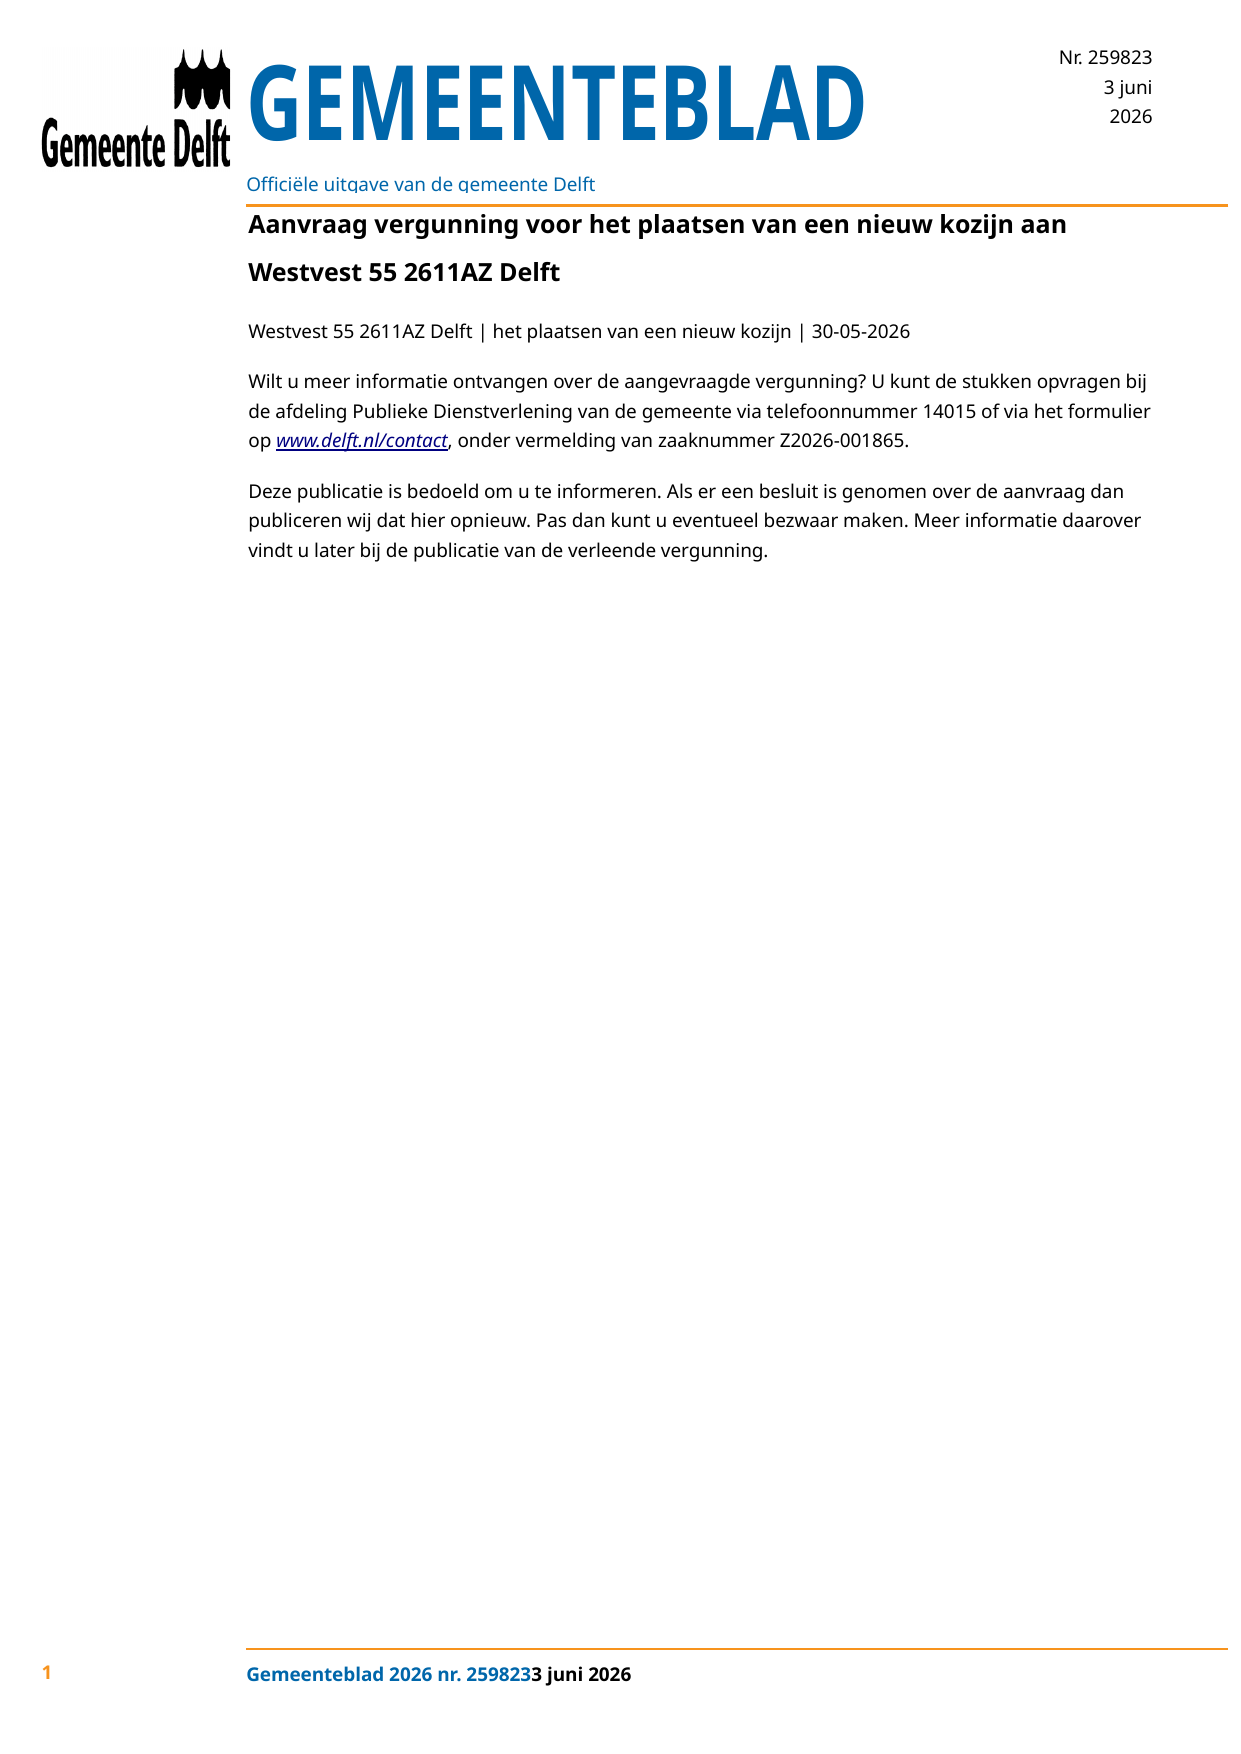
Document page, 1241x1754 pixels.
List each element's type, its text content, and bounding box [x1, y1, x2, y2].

text Westvest 55 2611AZ Delft | het plaatsen van een nieuw kozijn | 30-05-2026 [248, 318, 1152, 344]
text Aanvraag vergunning voor het plaatsen van een nieuw kozijn aan Westvest 55 2611AZ Delft [248, 207, 1152, 288]
text Deze publicatie is bedoeld om u te informeren. Als er een besluit is genomen over de aanvraag dan publiceren wij dat hier opnieuw. Pas dan kunt u eventueel bezwaar maken. Meer informatie daarover vindt u later bij de publicatie van de verleende vergunning. [248, 478, 1152, 563]
picture [41, 47, 231, 172]
text Wilt u meer informatie ontvangen over de aangevraagde vergunning? U kunt de stukken opvragen bij de afdeling Publieke Dienstverlening van de gemeente via telefoonnummer 14015 of via het formulier op www.delft.nl/contact, onder vermelding van zaaknummer Z2026-001865. [248, 368, 1152, 453]
